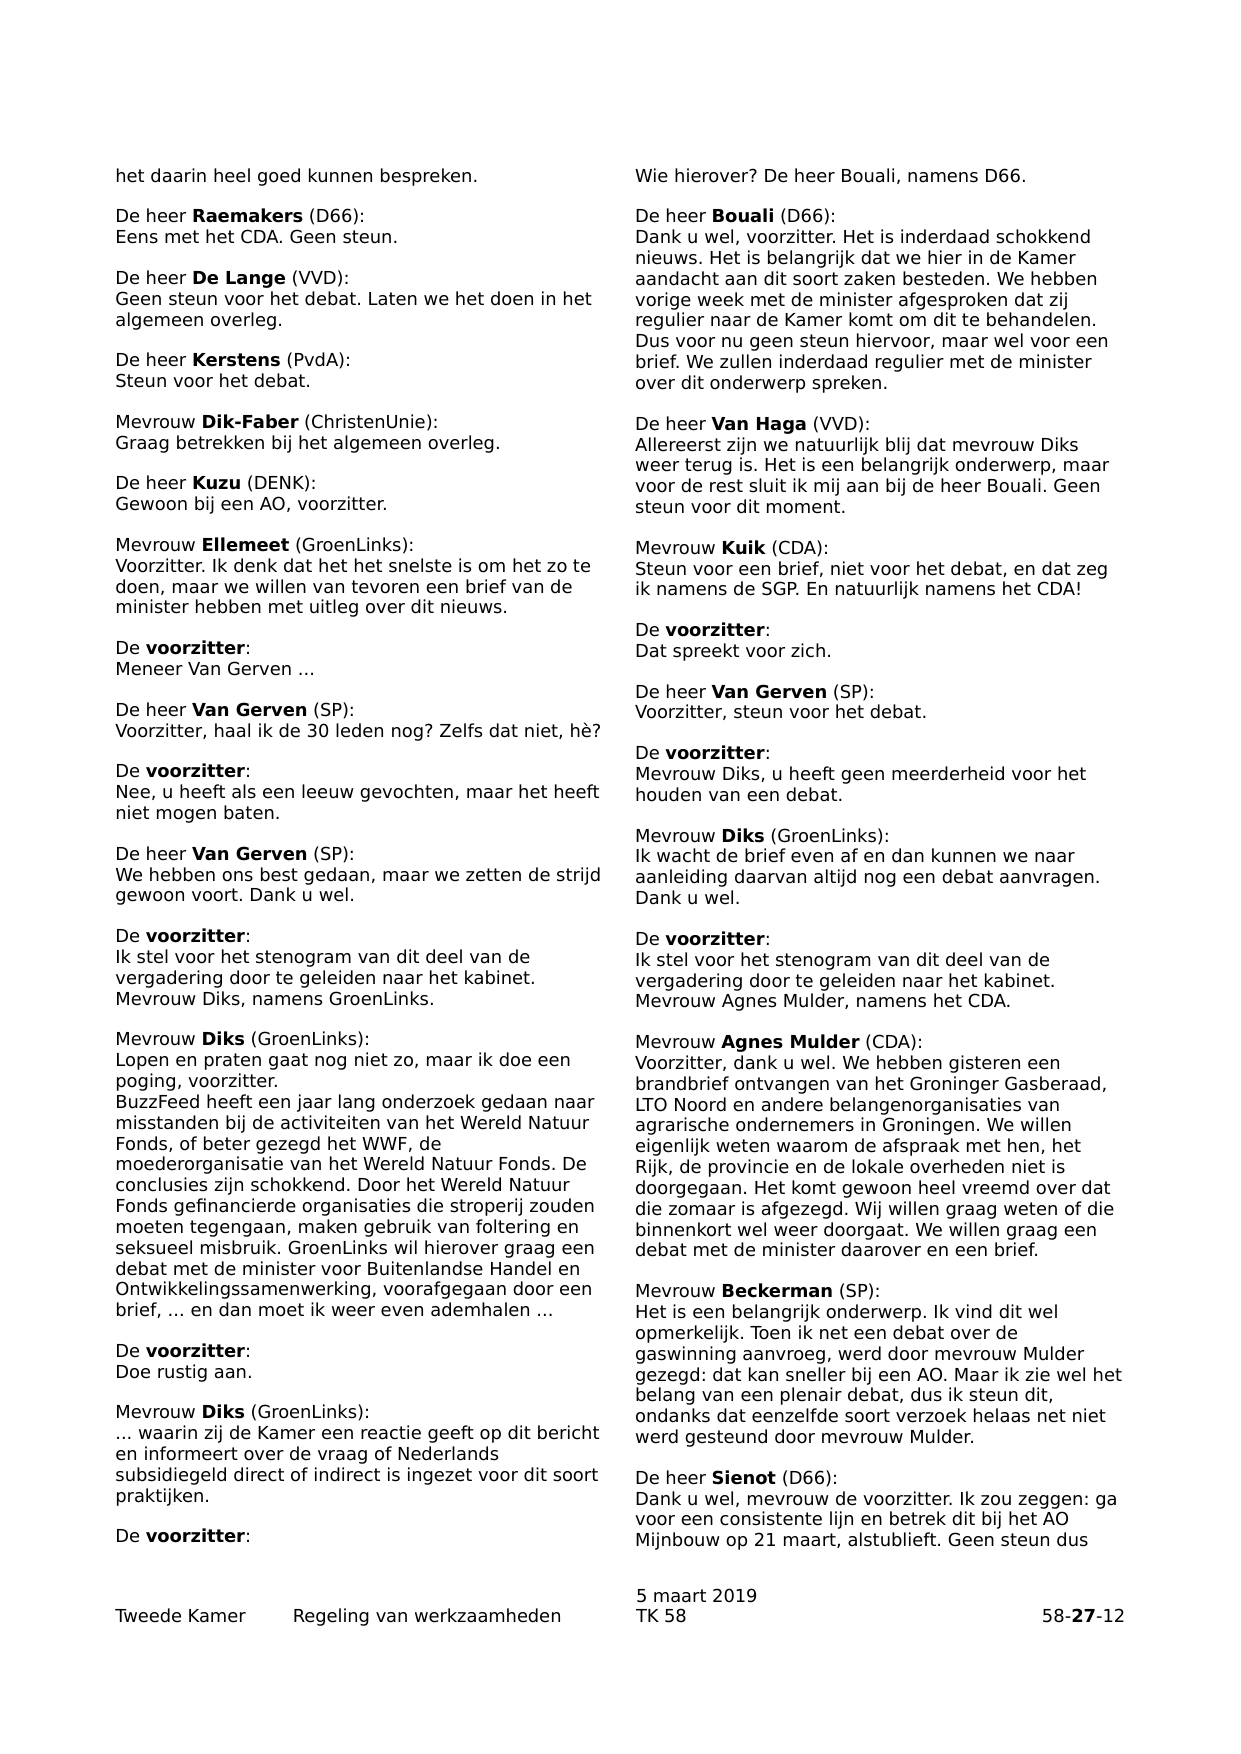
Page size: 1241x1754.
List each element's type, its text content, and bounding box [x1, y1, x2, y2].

text Voorzitter, haal ik de 30 leden nog? Zelfs dat niet, hè? [115, 720, 605, 741]
text Mevrouw Beckerman (SP): [635, 1281, 1125, 1302]
text De voorzitter: [635, 929, 1125, 949]
text De voorzitter: [115, 638, 605, 659]
text Allereerst zijn we natuurlijk blij dat mevrouw Diks weer terug is. Het is een belangrijk onderwerp, maar voor de rest sluit ik mij aan bij de heer Bouali. Geen steun voor dit moment. [635, 434, 1125, 518]
text Ik wacht de brief even af en dan kunnen we naar aanleiding daarvan altijd nog een debat aanvragen. Dank u wel. [635, 846, 1125, 909]
text Dat spreekt voor zich. [635, 641, 1125, 662]
text Geen steun voor het debat. Laten we het doen in het algemeen overleg. [115, 288, 605, 330]
text De heer De Lange (VVD): [115, 268, 605, 288]
text De heer Sienot (D66): [635, 1468, 1125, 1488]
text Voorzitter. Ik denk dat het het snelste is om het zo te doen, maar we willen van tevoren een brief van de minister hebben met uitleg over dit nieuws. [115, 556, 605, 618]
text We hebben ons best gedaan, maar we zetten de strijd gewoon voort. Dank u wel. [115, 864, 605, 906]
text Graag betrekken bij het algemeen overleg. [115, 432, 605, 453]
text Mevrouw Diks, u heeft geen meerderheid voor het houden van een debat. [635, 764, 1125, 806]
text De voorzitter: [635, 620, 1125, 641]
text De heer Kuzu (DENK): [115, 473, 605, 494]
text De heer Van Gerven (SP): [635, 682, 1125, 702]
text Wie hierover? De heer Bouali, namens D66. [635, 165, 1125, 186]
text De voorzitter: [635, 743, 1125, 764]
text Mevrouw Dik-Faber (ChristenUnie): [115, 412, 605, 432]
text De voorzitter: [115, 761, 605, 782]
text Het is een belangrijk onderwerp. Ik vind dit wel opmerkelijk. Toen ik net een debat over de gaswinning aanvroeg, werd door mevrouw Mulder gezegd: dat kan sneller bij een AO. Maar ik zie wel het belang van een plenair debat, dus ik steun dit, ondanks dat eenzelfde soort verzoek helaas net niet werd gesteund door mevrouw Mulder. [635, 1302, 1125, 1448]
text Mevrouw Agnes Mulder, namens het CDA. [635, 991, 1125, 1012]
text Steun voor het debat. [115, 371, 605, 392]
text Mevrouw Agnes Mulder (CDA): [635, 1032, 1125, 1053]
text Mevrouw Diks (GroenLinks): [115, 1402, 605, 1423]
text het daarin heel goed kunnen bespreken. [115, 165, 605, 186]
text Meneer Van Gerven ... [115, 659, 605, 679]
text De voorzitter: [115, 926, 605, 947]
text BuzzFeed heeft een jaar lang onderzoek gedaan naar misstanden bij de activiteiten van het Wereld Natuur Fonds, of beter gezegd het WWF, de moederorganisatie van het Wereld Natuur Fonds. De conclusies zijn schokkend. Door het Wereld Natuur Fonds gefinancierde organisaties die stroperij zouden moeten tegengaan, maken gebruik van foltering en seksueel misbruik. GroenLinks wil hierover graag een debat met de minister voor Buitenlandse Handel en Ontwikkelingssamenwerking, voorafgegaan door een brief, ... en dan moet ik weer even ademhalen ... [115, 1092, 605, 1321]
text Eens met het CDA. Geen steun. [115, 227, 605, 248]
text De heer Raemakers (D66): [115, 206, 605, 227]
text De heer Bouali (D66): [635, 206, 1125, 227]
text Mevrouw Diks (GroenLinks): [635, 826, 1125, 846]
text Mevrouw Ellemeet (GroenLinks): [115, 535, 605, 556]
text Voorzitter, dank u wel. We hebben gisteren een brandbrief ontvangen van het Groninger Gasberaad, LTO Noord en andere belangenorganisaties van agrarische ondernemers in Groningen. We willen eigenlijk weten waarom de afspraak met hen, het Rijk, de provincie en de lokale overheden niet is doorgegaan. Het komt gewoon heel vreemd over dat die zomaar is afgezegd. Wij willen graag weten of die binnenkort wel weer doorgaat. We willen graag een debat met de minister daarover en een brief. [635, 1053, 1125, 1261]
text Mevrouw Kuik (CDA): [635, 538, 1125, 558]
text De heer Van Gerven (SP): [115, 843, 605, 864]
text Mevrouw Diks, namens GroenLinks. [115, 988, 605, 1009]
text Gewoon bij een AO, voorzitter. [115, 494, 605, 515]
text De heer Van Haga (VVD): [635, 413, 1125, 434]
text De heer Kerstens (PvdA): [115, 350, 605, 371]
text ... waarin zij de Kamer een reactie geeft op dit bericht en informeert over de vraag of Nederlands subsidiegeld direct of indirect is ingezet voor dit soort praktijken. [115, 1423, 605, 1506]
text Lopen en praten gaat nog niet zo, maar ik doe een poging, voorzitter. [115, 1050, 605, 1092]
text De voorzitter: [115, 1526, 605, 1547]
text Doe rustig aan. [115, 1361, 605, 1382]
text Voorzitter, steun voor het debat. [635, 702, 1125, 723]
text Dank u wel, mevrouw de voorzitter. Ik zou zeggen: ga voor een consistente lijn en betrek dit bij het AO Mijnbouw op 21 maart, alstublieft. Geen steun dus [635, 1488, 1125, 1551]
text Mevrouw Diks (GroenLinks): [115, 1029, 605, 1050]
text Ik stel voor het stenogram van dit deel van de vergadering door te geleiden naar het kabinet. [115, 947, 605, 988]
text Dank u wel, voorzitter. Het is inderdaad schokkend nieuws. Het is belangrijk dat we hier in de Kamer aandacht aan dit soort zaken besteden. We hebben vorige week met de minister afgesproken dat zij regulier naar de Kamer komt om dit te behandelen. Dus voor nu geen steun hiervoor, maar wel voor een brief. We zullen inderdaad regulier met de minister over dit onderwerp spreken. [635, 227, 1125, 393]
text Steun voor een brief, niet voor het debat, en dat zeg ik namens de SGP. En natuurlijk namens het CDA! [635, 558, 1125, 600]
text Ik stel voor het stenogram van dit deel van de vergadering door te geleiden naar het kabinet. [635, 949, 1125, 991]
text De voorzitter: [115, 1341, 605, 1361]
text Nee, u heeft als een leeuw gevochten, maar het heeft niet mogen baten. [115, 782, 605, 823]
text De heer Van Gerven (SP): [115, 699, 605, 720]
